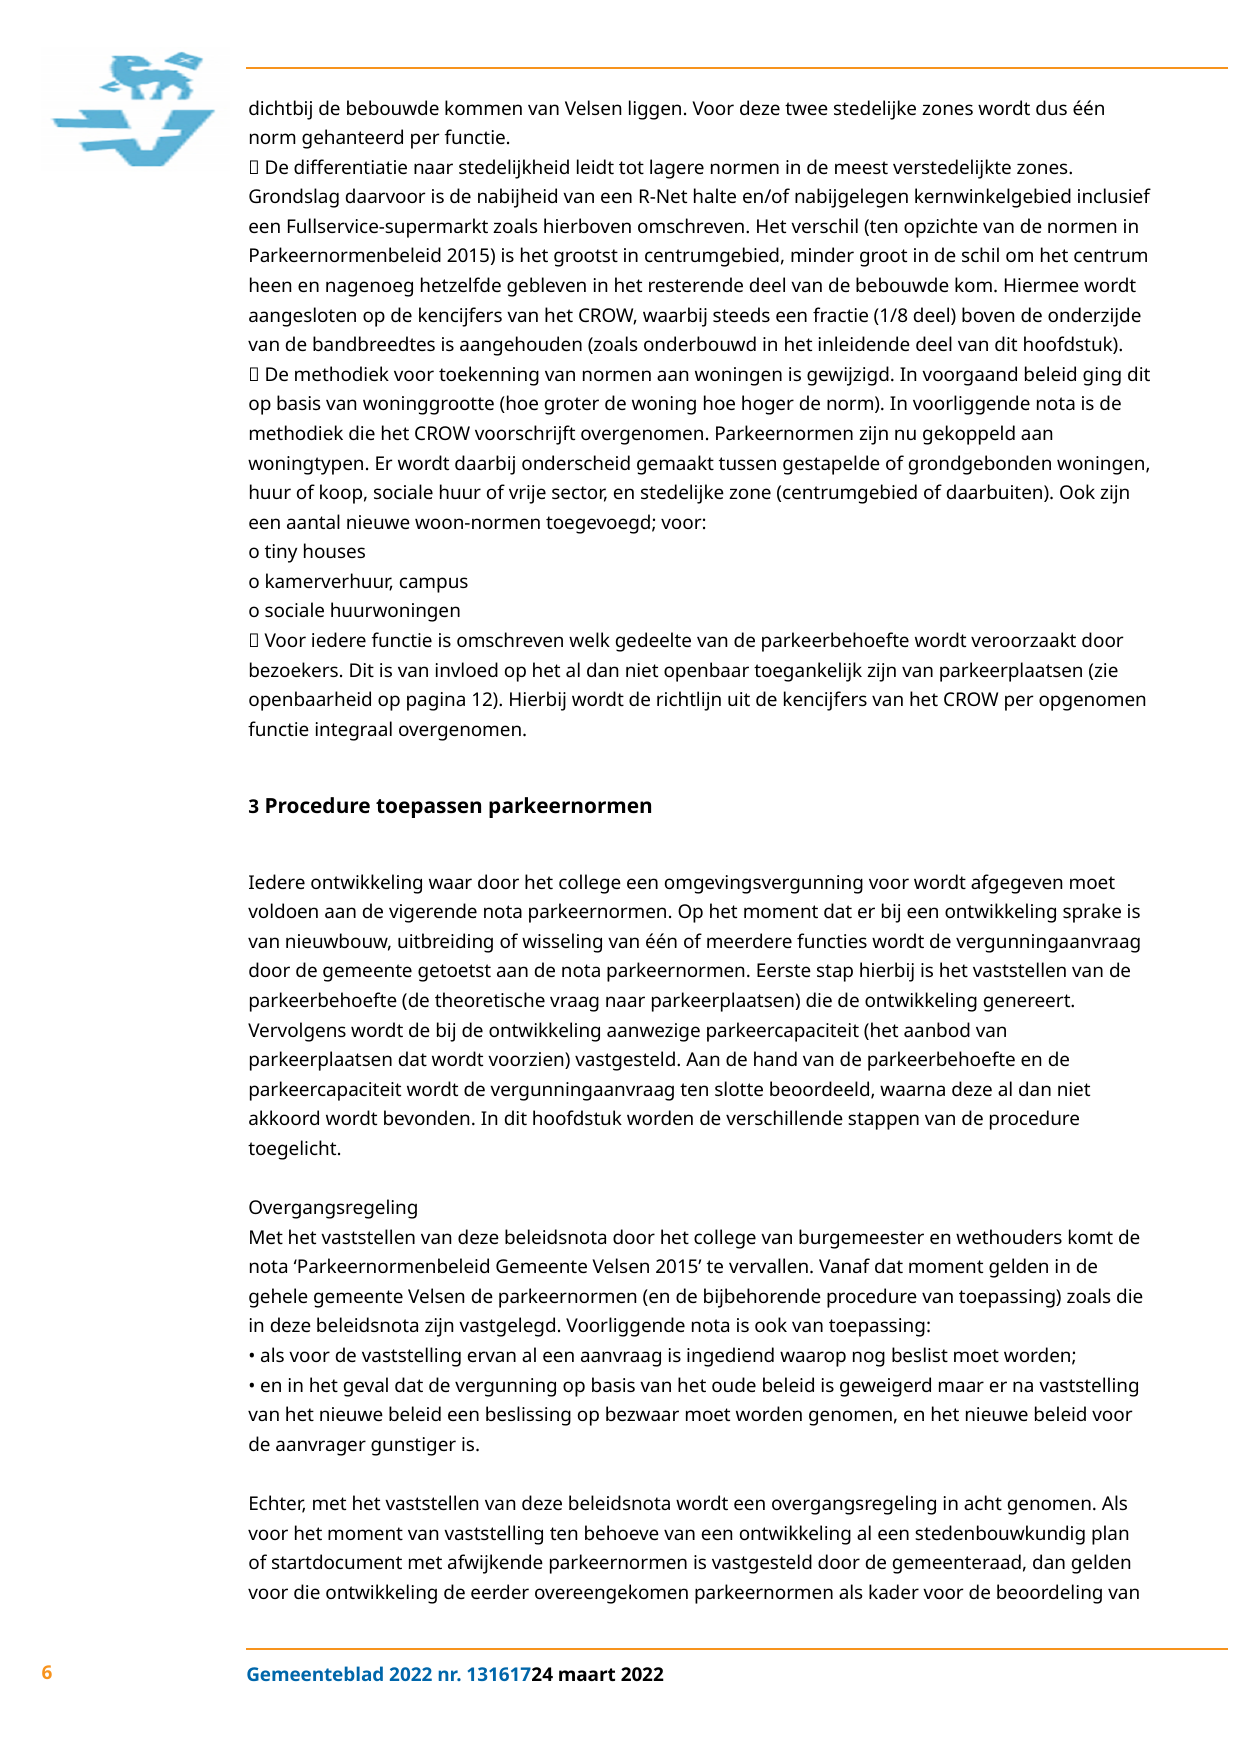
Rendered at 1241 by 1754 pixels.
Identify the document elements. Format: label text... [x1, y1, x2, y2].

text • en in het geval dat de vergunning op basis van het oude beleid is geweigerd maar er na vaststelling van het nieuwe beleid een beslissing op bezwaar moet worden genomen, en het nieuwe beleid voor de aanvrager gunstiger is. [248, 1372, 1152, 1457]
text Met het vaststellen van deze beleidsnota door het college van burgemeester en wethouders komt de nota ‘Parkeernormenbeleid Gemeente Velsen 2015’ te vervallen. Vanaf dat moment gelden in de gehele gemeente Velsen de parkeernormen (en de bijbehorende procedure van toepassing) zoals die in deze beleidsnota zijn vastgelegd. Voorliggende nota is ook van toepassing: [248, 1224, 1152, 1338]
text o sociale huurwoningen [248, 598, 1152, 623]
text o tiny houses [248, 538, 1152, 564]
picture [41, 47, 231, 172]
text 3 Procedure toepassen parkeernormen [248, 791, 1152, 820]
text dichtbij de bebouwde kommen van Velsen liggen. Voor deze twee stedelijke zones wordt dus één norm gehanteerd per functie. [248, 95, 1152, 150]
text  De differentiatie naar stedelijkheid leidt tot lagere normen in de meest verstedelijkte zones. Grondslag daarvoor is de nabijheid van een R-Net halte en/of nabijgelegen kernwinkelgebied inclusief een Fullservice-supermarkt zoals hierboven omschreven. Het verschil (ten opzichte van de normen in Parkeernormenbeleid 2015) is het grootst in centrumgebied, minder groot in de schil om het centrum heen en nagenoeg hetzelfde gebleven in het resterende deel van de bebouwde kom. Hiermee wordt aangesloten op de kencijfers van het CROW, waarbij steeds een fractie (1/8 deel) boven de onderzijde van de bandbreedtes is aangehouden (zoals onderbouwd in het inleidende deel van dit hoofdstuk). [248, 154, 1152, 357]
text  De methodiek voor toekenning van normen aan woningen is gewijzigd. In voorgaand beleid ging dit op basis van woninggrootte (hoe groter de woning hoe hoger de norm). In voorliggende nota is de methodiek die het CROW voorschrijft overgenomen. Parkeernormen zijn nu gekoppeld aan woningtypen. Er wordt daarbij onderscheid gemaakt tussen gestapelde of grondgebonden woningen, huur of koop, sociale huur of vrije sector, en stedelijke zone (centrumgebied of daarbuiten). Ook zijn een aantal nieuwe woon-normen toegevoegd; voor: [248, 361, 1152, 535]
text • als voor de vaststelling ervan al een aanvraag is ingediend waarop nog beslist moet worden; [248, 1342, 1152, 1368]
text Iedere ontwikkeling waar door het college een omgevingsvergunning voor wordt afgegeven moet voldoen aan de vigerende nota parkeernormen. Op het moment dat er bij een ontwikkeling sprake is van nieuwbouw, uitbreiding of wisseling van één of meerdere functies wordt de vergunningaanvraag door de gemeente getoetst aan de nota parkeernormen. Eerste stap hierbij is het vaststellen van de parkeerbehoefte (de theoretische vraag naar parkeerplaatsen) die de ontwikkeling genereert. Vervolgens wordt de bij de ontwikkeling aanwezige parkeercapaciteit (het aanbod van parkeerplaatsen dat wordt voorzien) vastgesteld. Aan de hand van de parkeerbehoefte en de parkeercapaciteit wordt de vergunningaanvraag ten slotte beoordeeld, waarna deze al dan niet akkoord wordt bevonden. In dit hoofdstuk worden de verschillende stappen van de procedure toegelicht. [248, 869, 1152, 1161]
text o kamerverhuur, campus [248, 568, 1152, 594]
text Echter, met het vaststellen van deze beleidsnota wordt een overgangsregeling in acht genomen. Als voor het moment van vaststelling ten behoeve van een ontwikkeling al een stedenbouwkundig plan of startdocument met afwijkende parkeernormen is vastgesteld door de gemeenteraad, dan gelden voor die ontwikkeling de eerder overeengekomen parkeernormen als kader voor de beoordeling van [248, 1490, 1152, 1605]
text  Voor iedere functie is omschreven welk gedeelte van de parkeerbehoefte wordt veroorzaakt door bezoekers. Dit is van invloed op het al dan niet openbaar toegankelijk zijn van parkeerplaatsen (zie openbaarheid op pagina 12). Hierbij wordt de richtlijn uit de kencijfers van het CROW per opgenomen functie integraal overgenomen. [248, 627, 1152, 742]
text Overgangsregeling [248, 1194, 1152, 1220]
